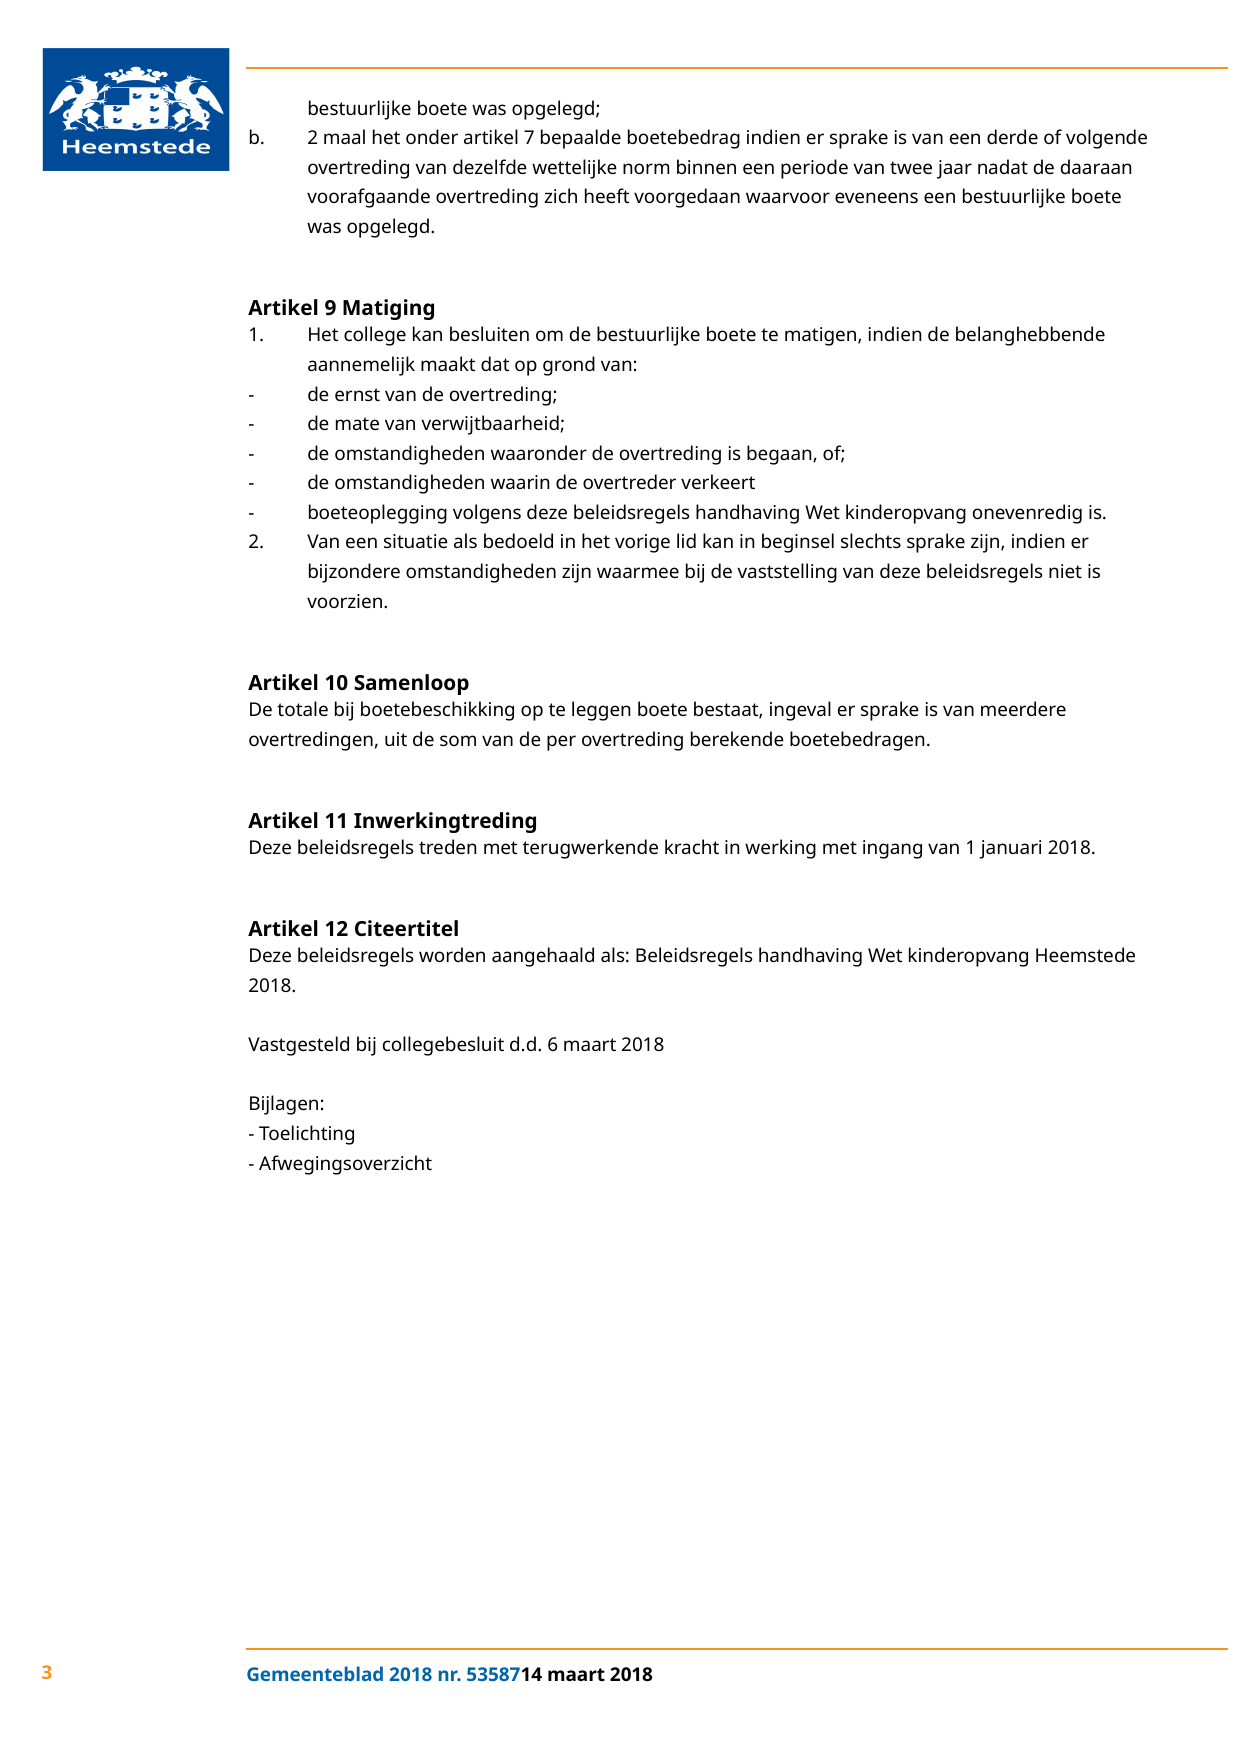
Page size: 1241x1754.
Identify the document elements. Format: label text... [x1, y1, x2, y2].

text Artikel 10 Samenloop [248, 668, 1152, 696]
list 2 maal het onder artikel 7 bepaalde boetebedrag indien er sprake is van een derde of volgende overtreding van dezelfde wettelijke norm binnen een periode van twee jaar nadat de daaraan voorafgaande overtreding zich heeft voorgedaan waarvoor eveneens een bestuurlijke boete was opgelegd. [248, 124, 1152, 239]
text De totale bij boetebeschikking op te leggen boete bestaat, ingeval er sprake is van meerdere overtredingen, uit de som van de per overtreding berekende boetebedragen. [248, 696, 1152, 752]
text Bijlagen: [248, 1091, 1152, 1116]
list bestuurlijke boete was opgelegd; [248, 95, 1152, 121]
text - Toelichting [248, 1120, 1152, 1146]
list Het college kan besluiten om de bestuurlijke boete te matigen, indien de belanghebbende aannemelijk maakt dat op grond van: [248, 322, 1152, 377]
list de omstandigheden waarin de overtreder verkeert [248, 469, 1152, 495]
list de ernst van de overtreding; [248, 381, 1152, 406]
text Deze beleidsregels treden met terugwerkende kracht in werking met ingang van 1 januari 2018. [248, 834, 1152, 860]
list de mate van verwijtbaarheid; [248, 410, 1152, 436]
text Artikel 12 Citeertitel [248, 914, 1152, 943]
list boeteoplegging volgens deze beleidsregels handhaving Wet kinderopvang onevenredig is. [248, 499, 1152, 525]
picture [41, 47, 231, 172]
text Deze beleidsregels worden aangehaald als: Beleidsregels handhaving Wet kinderopvang Heemstede 2018. [248, 943, 1152, 998]
text Vastgesteld bij collegebesluit d.d. 6 maart 2018 [248, 1031, 1152, 1057]
text Artikel 9 Matiging [248, 293, 1152, 322]
text Artikel 11 Inwerkingtreding [248, 806, 1152, 834]
text - Afwegingsoverzicht [248, 1150, 1152, 1176]
list Van een situatie als bedoeld in het vorige lid kan in beginsel slechts sprake zijn, indien er bijzondere omstandigheden zijn waarmee bij de vaststelling van deze beleidsregels niet is voorzien. [248, 529, 1152, 613]
list de omstandigheden waaronder de overtreding is begaan, of; [248, 440, 1152, 466]
